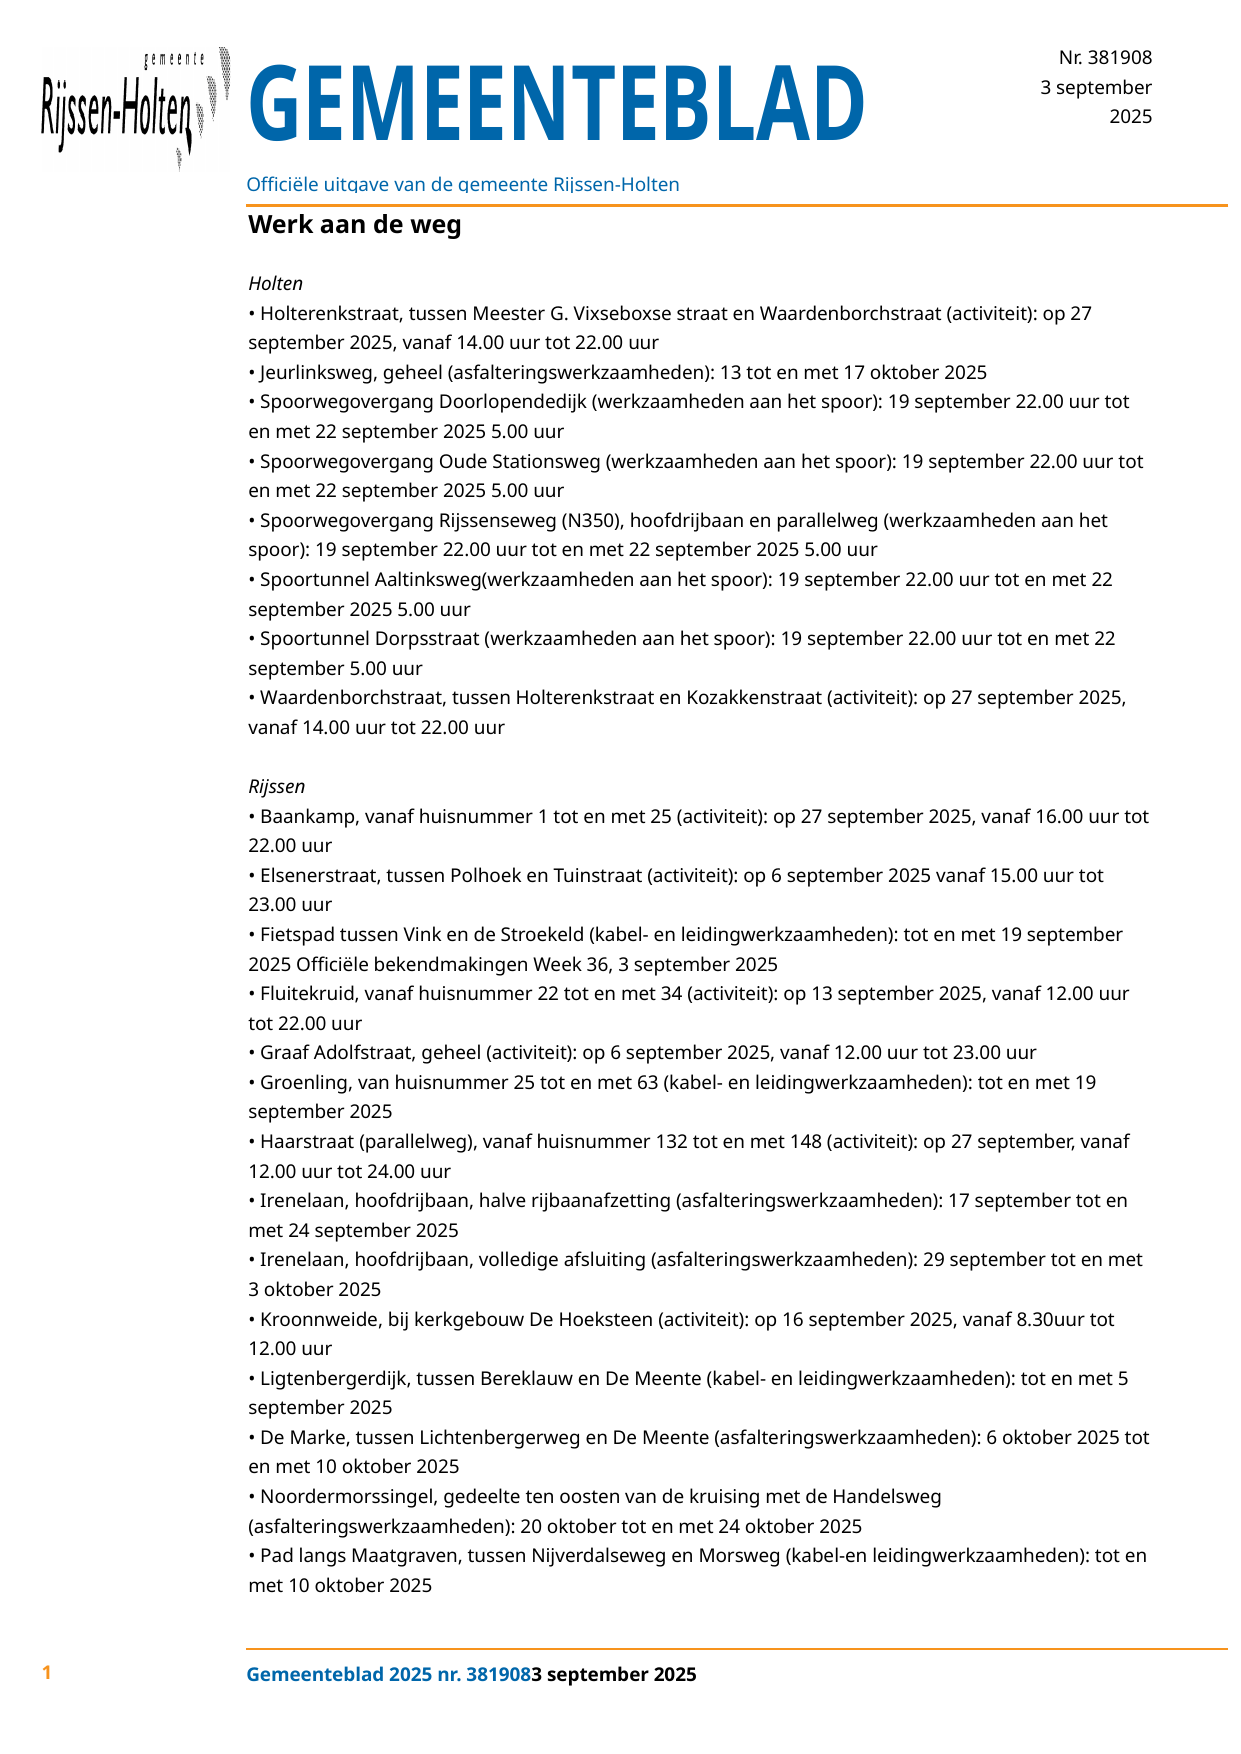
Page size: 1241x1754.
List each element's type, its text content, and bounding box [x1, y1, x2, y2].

text • Irenelaan, hoofdrijbaan, volledige afsluiting (asfalteringswerkzaamheden): 29 september tot en met 3 oktober 2025 [248, 1247, 1152, 1302]
text • Holterenkstraat, tussen Meester G. Vixseboxse straat en Waardenborchstraat (activiteit): op 27 september 2025, vanaf 14.00 uur tot 22.00 uur [248, 300, 1152, 355]
text • Fietspad tussen Vink en de Stroekeld (kabel- en leidingwerkzaamheden): tot en met 19 september 2025 Officiële bekendmakingen Week 36, 3 september 2025 [248, 921, 1152, 976]
text • Fluitekruid, vanaf huisnummer 22 tot en met 34 (activiteit): op 13 september 2025, vanaf 12.00 uur tot 22.00 uur [248, 980, 1152, 1036]
text • Kroonnweide, bij kerkgebouw De Hoeksteen (activiteit): op 16 september 2025, vanaf 8.30uur tot 12.00 uur [248, 1306, 1152, 1361]
text • Haarstraat (parallelweg), vanaf huisnummer 132 tot en met 148 (activiteit): op 27 september, vanaf 12.00 uur tot 24.00 uur [248, 1128, 1152, 1183]
text • Graaf Adolfstraat, geheel (activiteit): op 6 september 2025, vanaf 12.00 uur tot 23.00 uur [248, 1039, 1152, 1065]
text Rijssen [248, 773, 1152, 799]
text • Waardenborchstraat, tussen Holterenkstraat en Kozakkenstraat (activiteit): op 27 september 2025, vanaf 14.00 uur tot 22.00 uur [248, 684, 1152, 740]
text • Baankamp, vanaf huisnummer 1 tot en met 25 (activiteit): op 27 september 2025, vanaf 16.00 uur tot 22.00 uur [248, 803, 1152, 858]
text • Spoorwegovergang Oude Stationsweg (werkzaamheden aan het spoor): 19 september 22.00 uur tot en met 22 september 2025 5.00 uur [248, 448, 1152, 503]
text • Jeurlinksweg, geheel (asfalteringswerkzaamheden): 13 tot en met 17 oktober 2025 [248, 359, 1152, 385]
text • Noordermorssingel, gedeelte ten oosten van de kruising met de Handelsweg (asfalteringswerkzaamheden): 20 oktober tot en met 24 oktober 2025 [248, 1483, 1152, 1538]
text • Groenling, van huisnummer 25 tot en met 63 (kabel- en leidingwerkzaamheden): tot en met 19 september 2025 [248, 1069, 1152, 1124]
text • Pad langs Maatgraven, tussen Nijverdalseweg en Morsweg (kabel-en leidingwerkzaamheden): tot en met 10 oktober 2025 [248, 1542, 1152, 1598]
text Werk aan de weg [248, 207, 1152, 241]
picture [41, 47, 231, 172]
text • Spoorwegovergang Rijssenseweg (N350), hoofdrijbaan en parallelweg (werkzaamheden aan het spoor): 19 september 22.00 uur tot en met 22 september 2025 5.00 uur [248, 507, 1152, 562]
text • Spoortunnel Dorpsstraat (werkzaamheden aan het spoor): 19 september 22.00 uur tot en met 22 september 5.00 uur [248, 625, 1152, 681]
text • Irenelaan, hoofdrijbaan, halve rijbaanafzetting (asfalteringswerkzaamheden): 17 september tot en met 24 september 2025 [248, 1187, 1152, 1243]
text • Ligtenbergerdijk, tussen Bereklauw en De Meente (kabel- en leidingwerkzaamheden): tot en met 5 september 2025 [248, 1365, 1152, 1420]
text Holten [248, 270, 1152, 296]
text • Spoorwegovergang Doorlopendedijk (werkzaamheden aan het spoor): 19 september 22.00 uur tot en met 22 september 2025 5.00 uur [248, 389, 1152, 444]
text • De Marke, tussen Lichtenbergerweg en De Meente (asfalteringswerkzaamheden): 6 oktober 2025 tot en met 10 oktober 2025 [248, 1424, 1152, 1479]
text • Spoortunnel Aaltinksweg(werkzaamheden aan het spoor): 19 september 22.00 uur tot en met 22 september 2025 5.00 uur [248, 566, 1152, 621]
text • Elsenerstraat, tussen Polhoek en Tuinstraat (activiteit): op 6 september 2025 vanaf 15.00 uur tot 23.00 uur [248, 862, 1152, 917]
